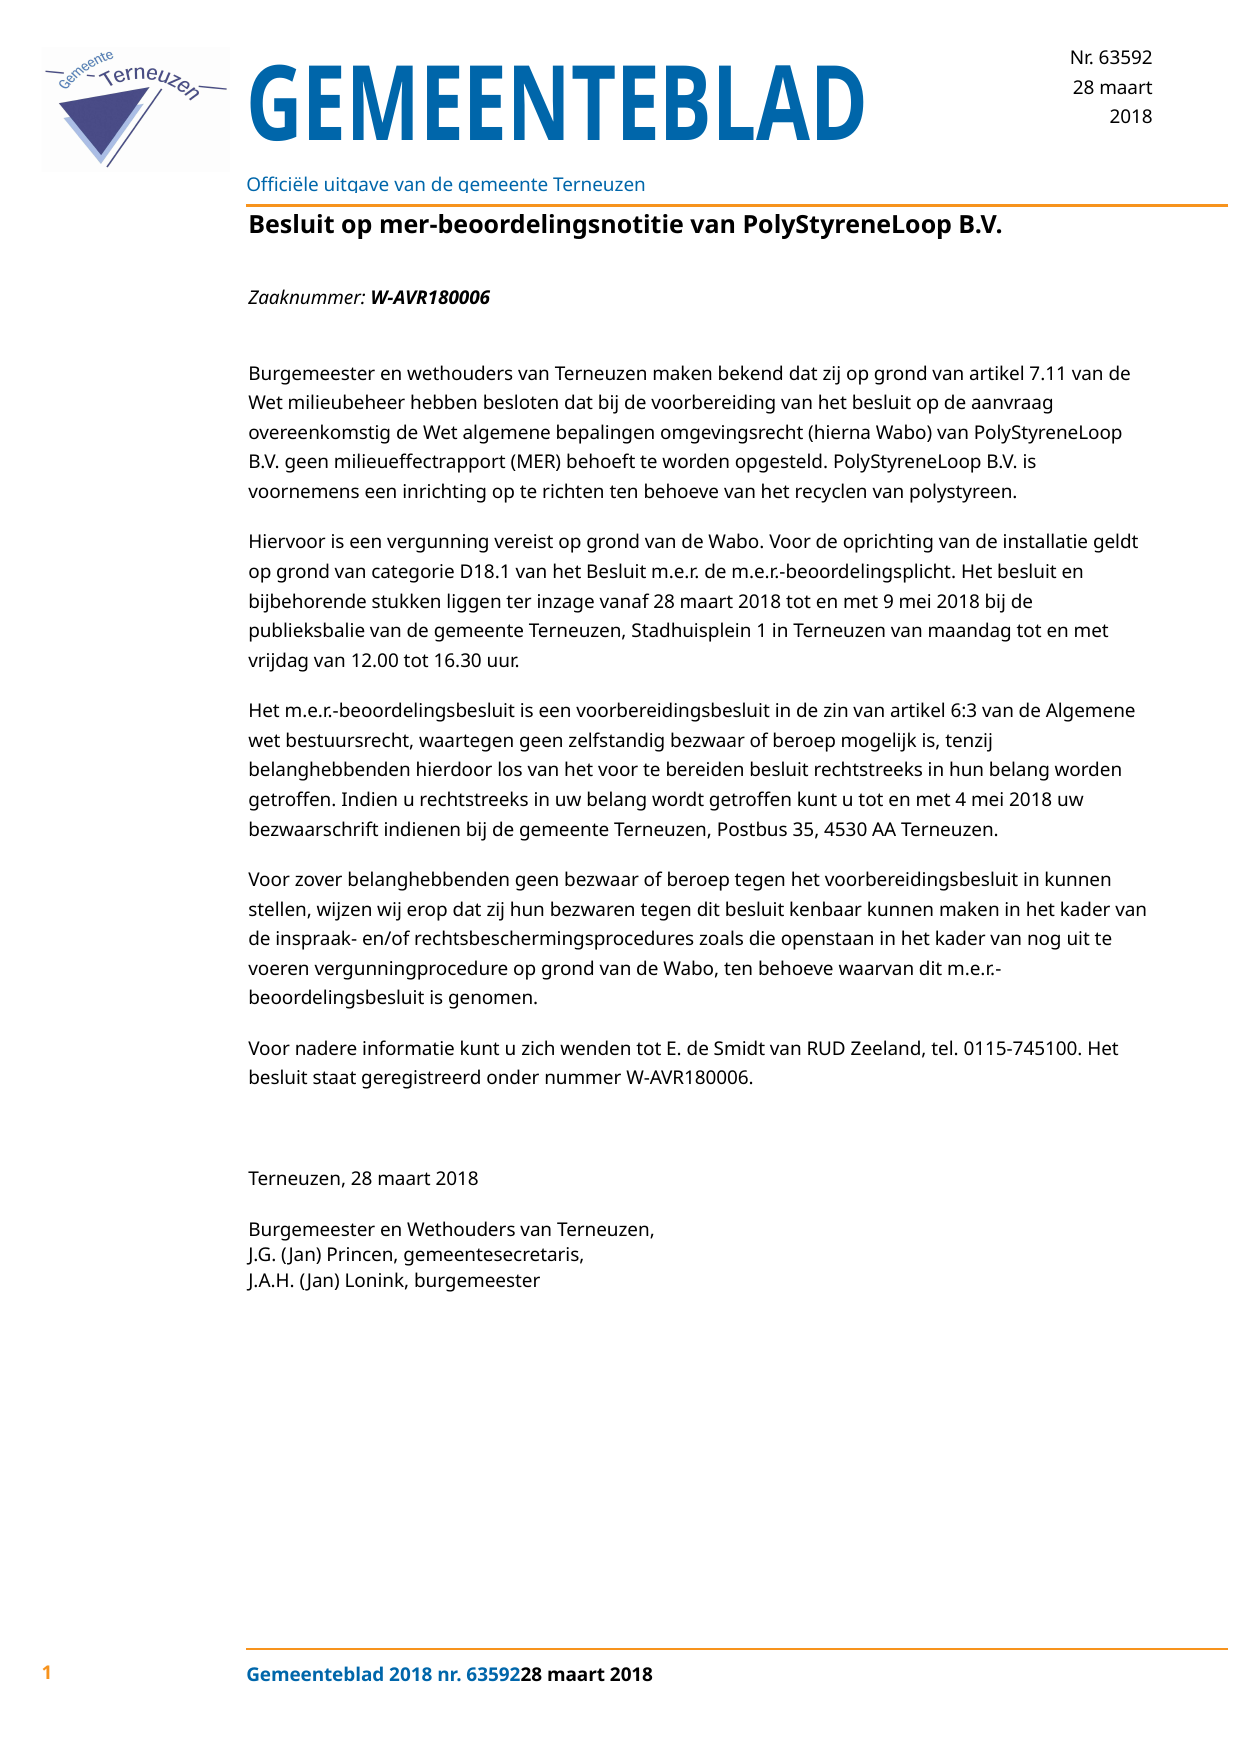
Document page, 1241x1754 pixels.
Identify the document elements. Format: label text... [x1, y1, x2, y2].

picture [41, 47, 231, 172]
text Het m.e.r.-beoordelingsbesluit is een voorbereidingsbesluit in de zin van artikel 6:3 van de Algemene wet bestuursrecht, waartegen geen zelfstandig bezwaar of beroep mogelijk is, tenzij belanghebbenden hierdoor los van het voor te bereiden besluit rechtstreeks in hun belang worden getroffen. Indien u rechtstreeks in uw belang wordt getroffen kunt u tot en met 4 mei 2018 uw bezwaarschrift indienen bij de gemeente Terneuzen, Postbus 35, 4530 AA Terneuzen. [248, 697, 1152, 842]
text Voor zover belanghebbenden geen bezwaar of beroep tegen het voorbereidingsbesluit in kunnen stellen, wijzen wij erop dat zij hun bezwaren tegen dit besluit kenbaar kunnen maken in het kader van de inspraak- en/of rechtsbeschermingsprocedures zoals die openstaan in het kader van nog uit te voeren vergunningprocedure op grond van de Wabo, ten behoeve waarvan dit m.e.r.-beoordelingsbesluit is genomen. [248, 866, 1152, 1010]
text Besluit op mer-beoordelingsnotitie van PolyStyreneLoop B.V. [248, 207, 1152, 241]
table_cell [700, 1242, 1152, 1267]
table_cell J.A.H. (Jan) Lonink, burgemeester [248, 1268, 1152, 1293]
text Voor nadere informatie kunt u zich wenden tot E. de Smidt van RUD Zeeland, tel. 0115-745100. Het besluit staat geregistreerd onder nummer W-AVR180006. [248, 1035, 1152, 1090]
text Hiervoor is een vergunning vereist op grond van de Wabo. Voor de oprichting van de installatie geldt op grond van categorie D18.1 van het Besluit m.e.r. de m.e.r.-beoordelingsplicht. Het besluit en bijbehorende stukken liggen ter inzage vanaf 28 maart 2018 tot en met 9 mei 2018 bij de publieksbalie van de gemeente Terneuzen, Stadhuisplein 1 in Terneuzen van maandag tot en met vrijdag van 12.00 tot 16.30 uur. [248, 529, 1152, 673]
text Zaaknummer: W-AVR180006 [248, 284, 1152, 309]
text Terneuzen, 28 maart 2018 [248, 1165, 1152, 1191]
text Burgemeester en wethouders van Terneuzen maken bekend dat zij op grond van artikel 7.11 van de Wet milieubeheer hebben besloten dat bij de voorbereiding van het besluit op de aanvraag overeenkomstig de Wet algemene bepalingen omgevingsrecht (hierna Wabo) van PolyStyreneLoop B.V. geen milieueffectrapport (MER) behoeft te worden opgesteld. PolyStyreneLoop B.V. is voornemens een inrichting op te richten ten behoeve van het recyclen van polystyreen. [248, 360, 1152, 504]
table_header Burgemeester en Wethouders van Terneuzen, [248, 1216, 1152, 1242]
table_cell J.G. (Jan) Princen, gemeentesecretaris, [248, 1242, 700, 1267]
